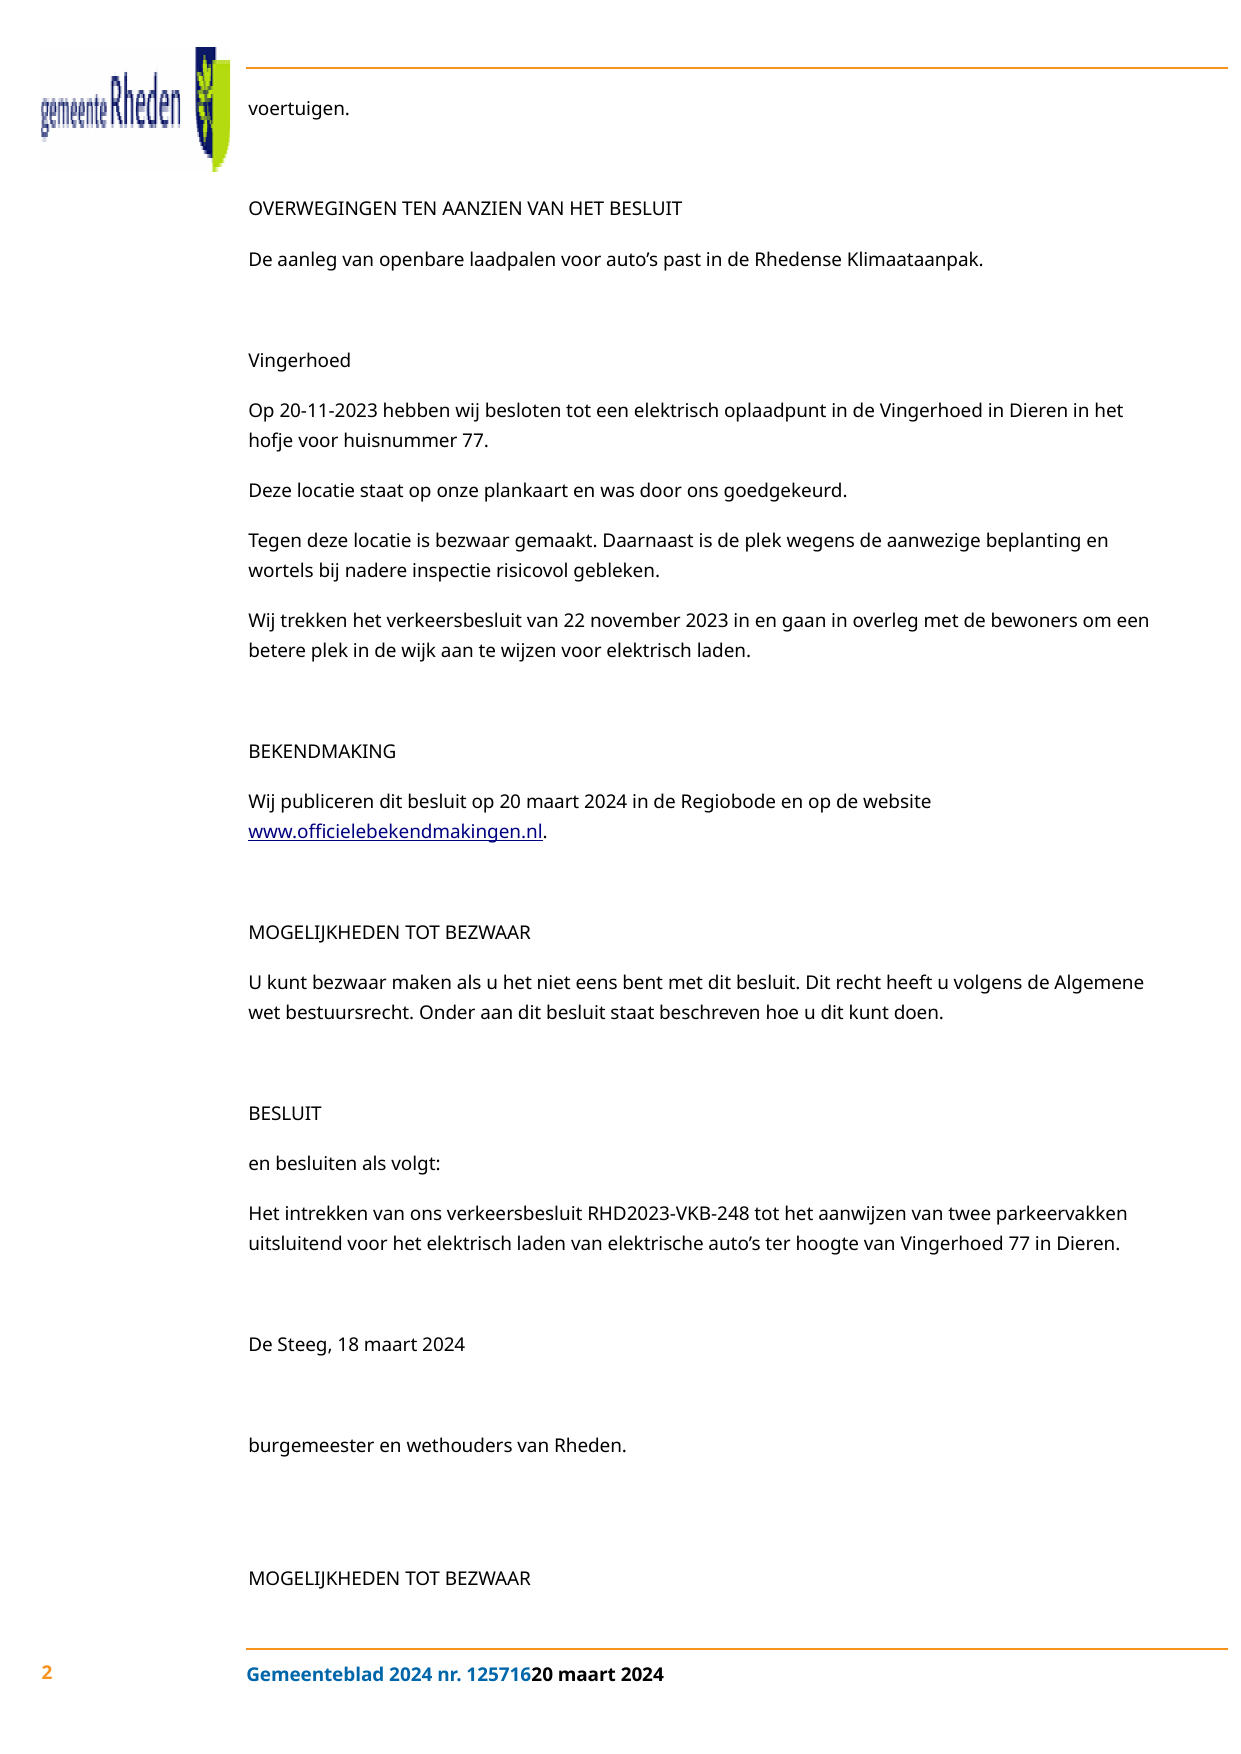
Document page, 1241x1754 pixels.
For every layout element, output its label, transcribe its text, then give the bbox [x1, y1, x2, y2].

text BESLUIT [248, 1100, 1152, 1126]
text OVERWEGINGEN TEN AANZIEN VAN HET BESLUIT [248, 196, 1152, 221]
text en besluiten als volgt: [248, 1150, 1152, 1176]
text Vingerhoed [248, 347, 1152, 373]
text burgemeester en wethouders van Rheden. [248, 1432, 1152, 1458]
text voertuigen. [248, 95, 1152, 121]
text Wij publiceren dit besluit op 20 maart 2024 in de Regiobode en op de website www.officielebekendmakingen.nl. [248, 788, 1152, 844]
text Deze locatie staat op onze plankaart en was door ons goedgekeurd. [248, 477, 1152, 503]
text MOGELIJKHEDEN TOT BEZWAAR [248, 919, 1152, 945]
text Tegen deze locatie is bezwaar gemaakt. Daarnaast is de plek wegens de aanwezige beplanting en wortels bij nadere inspectie risicovol gebleken. [248, 528, 1152, 583]
text De aanleg van openbare laadpalen voor auto’s past in de Rhedense Klimaataanpak. [248, 246, 1152, 272]
text MOGELIJKHEDEN TOT BEZWAAR [248, 1569, 1152, 1589]
picture [41, 47, 231, 172]
text Op 20-11-2023 hebben wij besloten tot een elektrisch oplaadpunt in de Vingerhoed in Dieren in het hofje voor huisnummer 77. [248, 397, 1152, 453]
text Wij trekken het verkeersbesluit van 22 november 2023 in en gaan in overleg met de bewoners om een betere plek in de wijk aan te wijzen voor elektrisch laden. [248, 608, 1152, 663]
text Het intrekken van ons verkeersbesluit RHD2023-VKB-248 tot het aanwijzen van twee parkeervakken uitsluitend voor het elektrisch laden van elektrische auto’s ter hoogte van Vingerhoed 77 in Dieren. [248, 1201, 1152, 1256]
text U kunt bezwaar maken als u het niet eens bent met dit besluit. Dit recht heeft u volgens de Algemene wet bestuursrecht. Onder aan dit besluit staat beschreven hoe u dit kunt doen. [248, 969, 1152, 1025]
text De Steeg, 18 maart 2024 [248, 1331, 1152, 1357]
text BEKENDMAKING [248, 738, 1152, 764]
